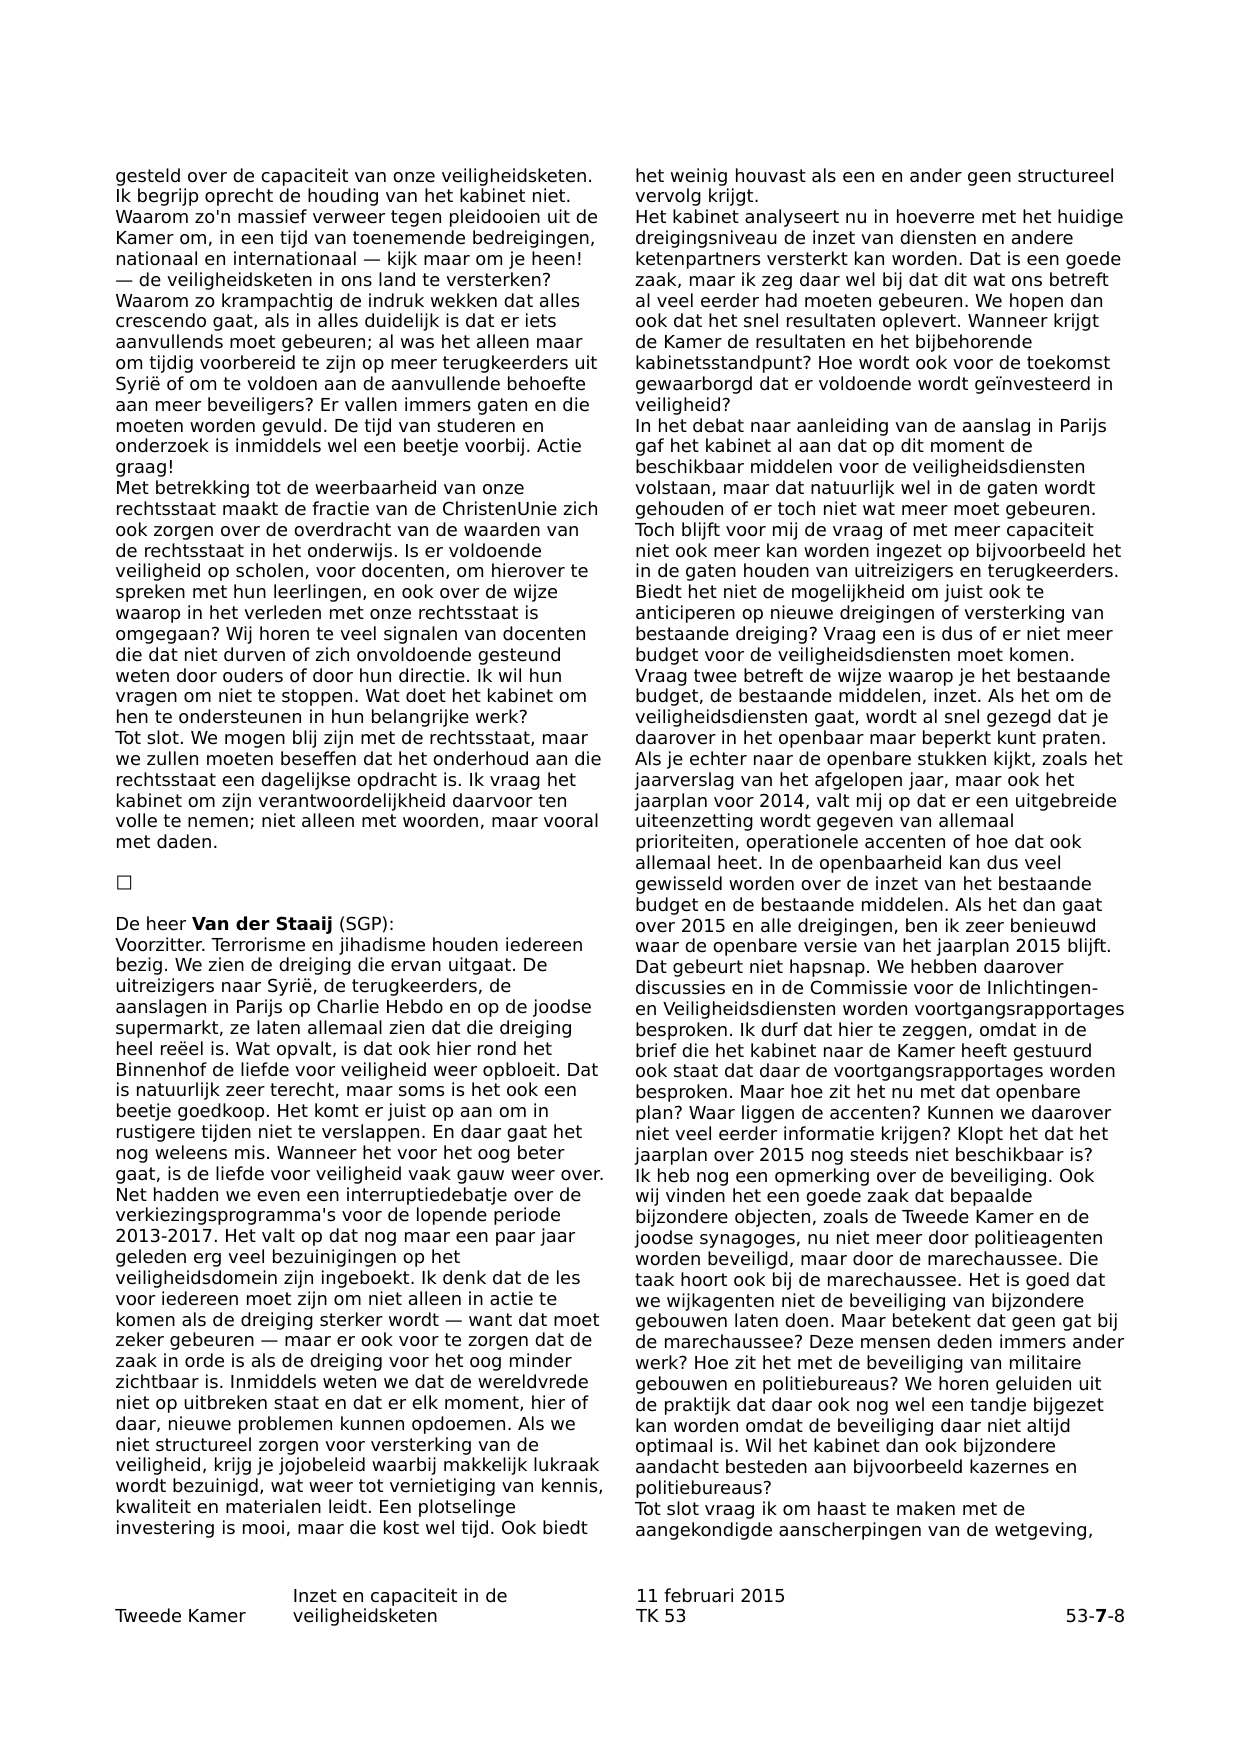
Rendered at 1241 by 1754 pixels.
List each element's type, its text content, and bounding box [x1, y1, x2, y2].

text Met betrekking tot de weerbaarheid van onze rechtsstaat maakt de fractie van de ChristenUnie zich ook zorgen over de overdracht van de waarden van de rechtsstaat in het onderwijs. Is er voldoende veiligheid op scholen, voor docenten, om hierover te spreken met hun leerlingen, en ook over de wijze waarop in het verleden met onze rechtsstaat is omgegaan? Wij horen te veel signalen van docenten die dat niet durven of zich onvoldoende gesteund weten door ouders of door hun directie. Ik wil hun vragen om niet te stoppen. Wat doet het kabinet om hen te ondersteunen in hun belangrijke werk? [115, 478, 605, 728]
text ⬜ [115, 873, 605, 893]
text Tot slot vraag ik om haast te maken met de aangekondigde aanscherpingen van de wetgeving, [635, 1499, 1125, 1540]
text Tot slot. We mogen blij zijn met de rechtsstaat, maar we zullen moeten beseffen dat het onderhoud aan die rechtsstaat een dagelijkse opdracht is. Ik vraag het kabinet om zijn verantwoordelijkheid daarvoor ten volle te nemen; niet alleen met woorden, maar vooral met daden. [115, 728, 605, 853]
text In het debat naar aanleiding van de aanslag in Parijs gaf het kabinet al aan dat op dit moment de beschikbaar middelen voor de veiligheidsdiensten volstaan, maar dat natuurlijk wel in de gaten wordt gehouden of er toch niet wat meer moet gebeuren. Toch blijft voor mij de vraag of met meer capaciteit niet ook meer kan worden ingezet op bijvoorbeeld het in de gaten houden van uitreizigers en terugkeerders. Biedt het niet de mogelijkheid om juist ook te anticiperen op nieuwe dreigingen of versterking van bestaande dreiging? Vraag een is dus of er niet meer budget voor de veiligheidsdiensten moet komen. Vraag twee betreft de wijze waarop je het bestaande budget, de bestaande middelen, inzet. Als het om de veiligheidsdiensten gaat, wordt al snel gezegd dat je daarover in het openbaar maar beperkt kunt praten. Als je echter naar de openbare stukken kijkt, zoals het jaarverslag van het afgelopen jaar, maar ook het jaarplan voor 2014, valt mij op dat er een uitgebreide uiteenzetting wordt gegeven van allemaal prioriteiten, operationele accenten of hoe dat ook allemaal heet. In de openbaarheid kan dus veel gewisseld worden over de inzet van het bestaande budget en de bestaande middelen. Als het dan gaat over 2015 en alle dreigingen, ben ik zeer benieuwd waar de openbare versie van het jaarplan 2015 blijft. Dat gebeurt niet hapsnap. We hebben daarover discussies en in de Commissie voor de Inlichtingen- en Veiligheidsdiensten worden voortgangsrapportages besproken. Ik durf dat hier te zeggen, omdat in de brief die het kabinet naar de Kamer heeft gestuurd ook staat dat daar de voortgangsrapportages worden besproken. Maar hoe zit het nu met dat openbare plan? Waar liggen de accenten? Kunnen we daarover niet veel eerder informatie krijgen? Klopt het dat het jaarplan over 2015 nog steeds niet beschikbaar is? [635, 415, 1125, 1165]
text De heer Van der Staaij (SGP): [115, 913, 605, 934]
text het weinig houvast als een en ander geen structureel vervolg krijgt. [635, 165, 1125, 207]
text Het kabinet analyseert nu in hoeverre met het huidige dreigingsniveau de inzet van diensten en andere ketenpartners versterkt kan worden. Dat is een goede zaak, maar ik zeg daar wel bij dat dit wat ons betreft al veel eerder had moeten gebeuren. We hopen dan ook dat het snel resultaten oplevert. Wanneer krijgt de Kamer de resultaten en het bijbehorende kabinetsstandpunt? Hoe wordt ook voor de toekomst gewaarborgd dat er voldoende wordt geïnvesteerd in veiligheid? [635, 207, 1125, 415]
text Ik heb nog een opmerking over de beveiliging. Ook wij vinden het een goede zaak dat bepaalde bijzondere objecten, zoals de Tweede Kamer en de joodse synagoges, nu niet meer door politieagenten worden beveiligd, maar door de marechaussee. Die taak hoort ook bij de marechaussee. Het is goed dat we wijkagenten niet de beveiliging van bijzondere gebouwen laten doen. Maar betekent dat geen gat bij de marechaussee? Deze mensen deden immers ander werk? Hoe zit het met de beveiliging van militaire gebouwen en politiebureaus? We horen geluiden uit de praktijk dat daar ook nog wel een tandje bijgezet kan worden omdat de beveiliging daar niet altijd optimaal is. Wil het kabinet dan ook bijzondere aandacht besteden aan bijvoorbeeld kazernes en politiebureaus? [635, 1165, 1125, 1499]
text Voorzitter. Terrorisme en jihadisme houden iedereen bezig. We zien de dreiging die ervan uitgaat. De uitreizigers naar Syrië, de terugkeerders, de aanslagen in Parijs op Charlie Hebdo en op de joodse supermarkt, ze laten allemaal zien dat die dreiging heel reëel is. Wat opvalt, is dat ook hier rond het Binnenhof de liefde voor veiligheid weer opbloeit. Dat is natuurlijk zeer terecht, maar soms is het ook een beetje goedkoop. Het komt er juist op aan om in rustigere tijden niet te verslappen. En daar gaat het nog weleens mis. Wanneer het voor het oog beter gaat, is de liefde voor veiligheid vaak gauw weer over. Net hadden we even een interruptiedebatje over de verkiezingsprogramma's voor de lopende periode 2013-2017. Het valt op dat nog maar een paar jaar geleden erg veel bezuinigingen op het veiligheidsdomein zijn ingeboekt. Ik denk dat de les voor iedereen moet zijn om niet alleen in actie te komen als de dreiging sterker wordt — want dat moet zeker gebeuren — maar er ook voor te zorgen dat de zaak in orde is als de dreiging voor het oog minder zichtbaar is. Inmiddels weten we dat de wereldvrede niet op uitbreken staat en dat er elk moment, hier of daar, nieuwe problemen kunnen opdoemen. Als we niet structureel zorgen voor versterking van de veiligheid, krijg je jojobeleid waarbij makkelijk lukraak wordt bezuinigd, wat weer tot vernietiging van kennis, kwaliteit en materialen leidt. Een plotselinge investering is mooi, maar die kost wel tijd. Ook biedt [115, 934, 605, 1538]
text gesteld over de capaciteit van onze veiligheidsketen. Ik begrijp oprecht de houding van het kabinet niet. Waarom zo'n massief verweer tegen pleidooien uit de Kamer om, in een tijd van toenemende bedreigingen, nationaal en internationaal — kijk maar om je heen! — de veiligheidsketen in ons land te versterken? Waarom zo krampachtig de indruk wekken dat alles crescendo gaat, als in alles duidelijk is dat er iets aanvullends moet gebeuren; al was het alleen maar om tijdig voorbereid te zijn op meer terugkeerders uit Syrië of om te voldoen aan de aanvullende behoefte aan meer beveiligers? Er vallen immers gaten en die moeten worden gevuld. De tijd van studeren en onderzoek is inmiddels wel een beetje voorbij. Actie graag! [115, 165, 605, 478]
